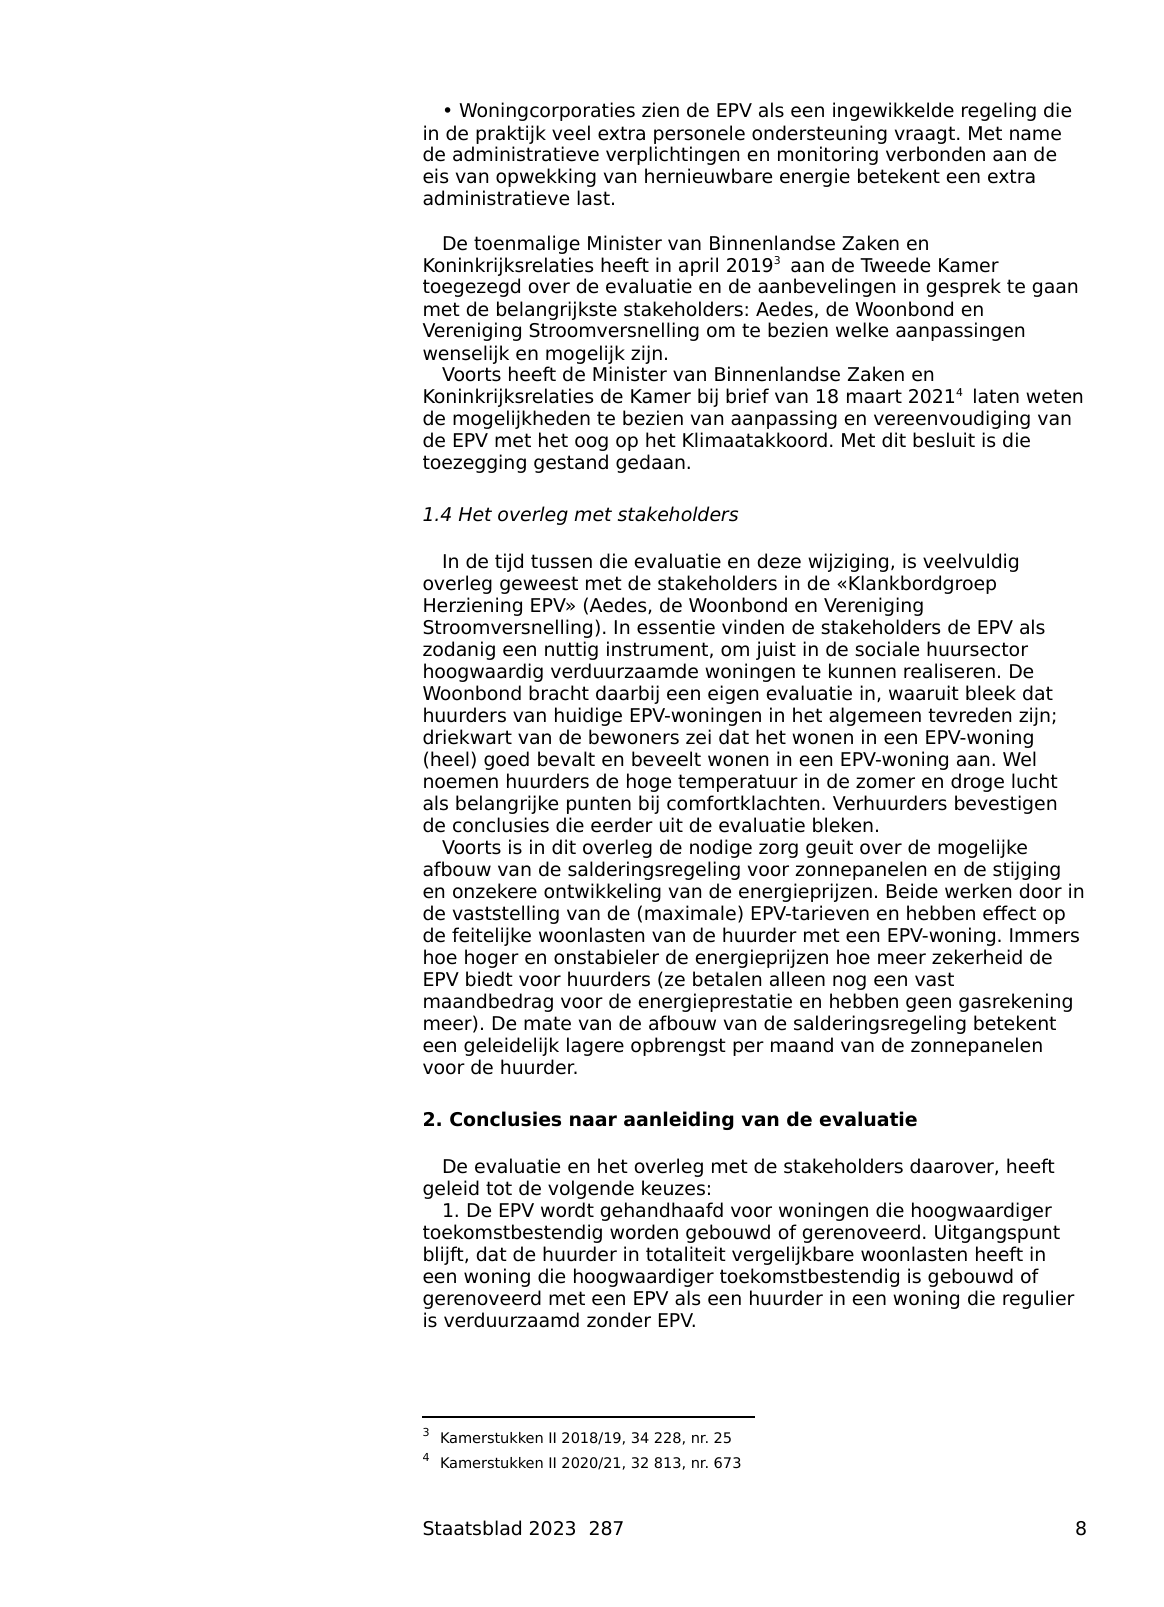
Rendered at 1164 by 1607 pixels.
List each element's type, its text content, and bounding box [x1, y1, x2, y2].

text De evaluatie en het overleg met de stakeholders daarover, heeft geleid tot de volgende keuzes: [422, 1156, 1087, 1200]
text Kamerstukken II 2018/19, 34 228, nr. 25 [422, 1426, 1087, 1448]
text De toenmalige Minister van Binnenlandse Zaken en Koninkrijksrelaties heeft in april 2019 aan de Tweede Kamer toegezegd over de evaluatie en de aanbevelingen in gesprek te gaan met de belangrijkste stakeholders: Aedes, de Woonbond en Vereniging Stroomversnelling om te bezien welke aanpassingen wenselijk en mogelijk zijn. [422, 232, 1087, 364]
text Kamerstukken II 2020/21, 32 813, nr. 673 [422, 1451, 1087, 1473]
text In de tijd tussen die evaluatie en deze wijziging, is veelvuldig overleg geweest met de stakeholders in de «Klankbordgroep Herziening EPV» (Aedes, de Woonbond en Vereniging Stroomversnelling). In essentie vinden de stakeholders de EPV als zodanig een nuttig instrument, om juist in de sociale huursector hoogwaardig verduurzaamde woningen te kunnen realiseren. De Woonbond bracht daarbij een eigen evaluatie in, waaruit bleek dat huurders van huidige EPV-woningen in het algemeen tevreden zijn; driekwart van de bewoners zei dat het wonen in een EPV-woning (heel) goed bevalt en beveelt wonen in een EPV-woning aan. Wel noemen huurders de hoge temperatuur in de zomer en droge lucht als belangrijke punten bij comfortklachten. Verhuurders bevestigen de conclusies die eerder uit de evaluatie bleken. [422, 551, 1087, 837]
text Voorts is in dit overleg de nodige zorg geuit over de mogelijke afbouw van de salderingsregeling voor zonnepanelen en de stijging en onzekere ontwikkeling van de energieprijzen. Beide werken door in de vaststelling van de (maximale) EPV-tarieven en hebben effect op de feitelijke woonlasten van de huurder met een EPV-woning. Immers hoe hoger en onstabieler de energieprijzen hoe meer zekerheid de EPV biedt voor huurders (ze betalen alleen nog een vast maandbedrag voor de energieprestatie en hebben geen gasrekening meer). De mate van de afbouw van de salderingsregeling betekent een geleidelijk lagere opbrengst per maand van de zonnepanelen voor de huurder. [422, 837, 1087, 1079]
text Voorts heeft de Minister van Binnenlandse Zaken en Koninkrijksrelaties de Kamer bij brief van 18 maart 2021 laten weten de mogelijkheden te bezien van aanpassing en vereenvoudiging van de EPV met het oog op het Klimaatakkoord. Met dit besluit is die toezegging gestand gedaan. [422, 364, 1087, 474]
subtitle 1.4 Het overleg met stakeholders [422, 504, 1087, 526]
subtitle 2. Conclusies naar aanleiding van de evaluatie [422, 1109, 1087, 1131]
text • Woningcorporaties zien de EPV als een ingewikkelde regeling die in de praktijk veel extra personele ondersteuning vraagt. Met name de administratieve verplichtingen en monitoring verbonden aan de eis van opwekking van hernieuwbare energie betekent een extra administratieve last. [422, 100, 1087, 210]
text 1. De EPV wordt gehandhaafd voor woningen die hoogwaardiger toekomstbestendig worden gebouwd of gerenoveerd. Uitgangspunt blijft, dat de huurder in totaliteit vergelijkbare woonlasten heeft in een woning die hoogwaardiger toekomstbestendig is gebouwd of gerenoveerd met een EPV als een huurder in een woning die regulier is verduurzaamd zonder EPV. [422, 1200, 1087, 1332]
